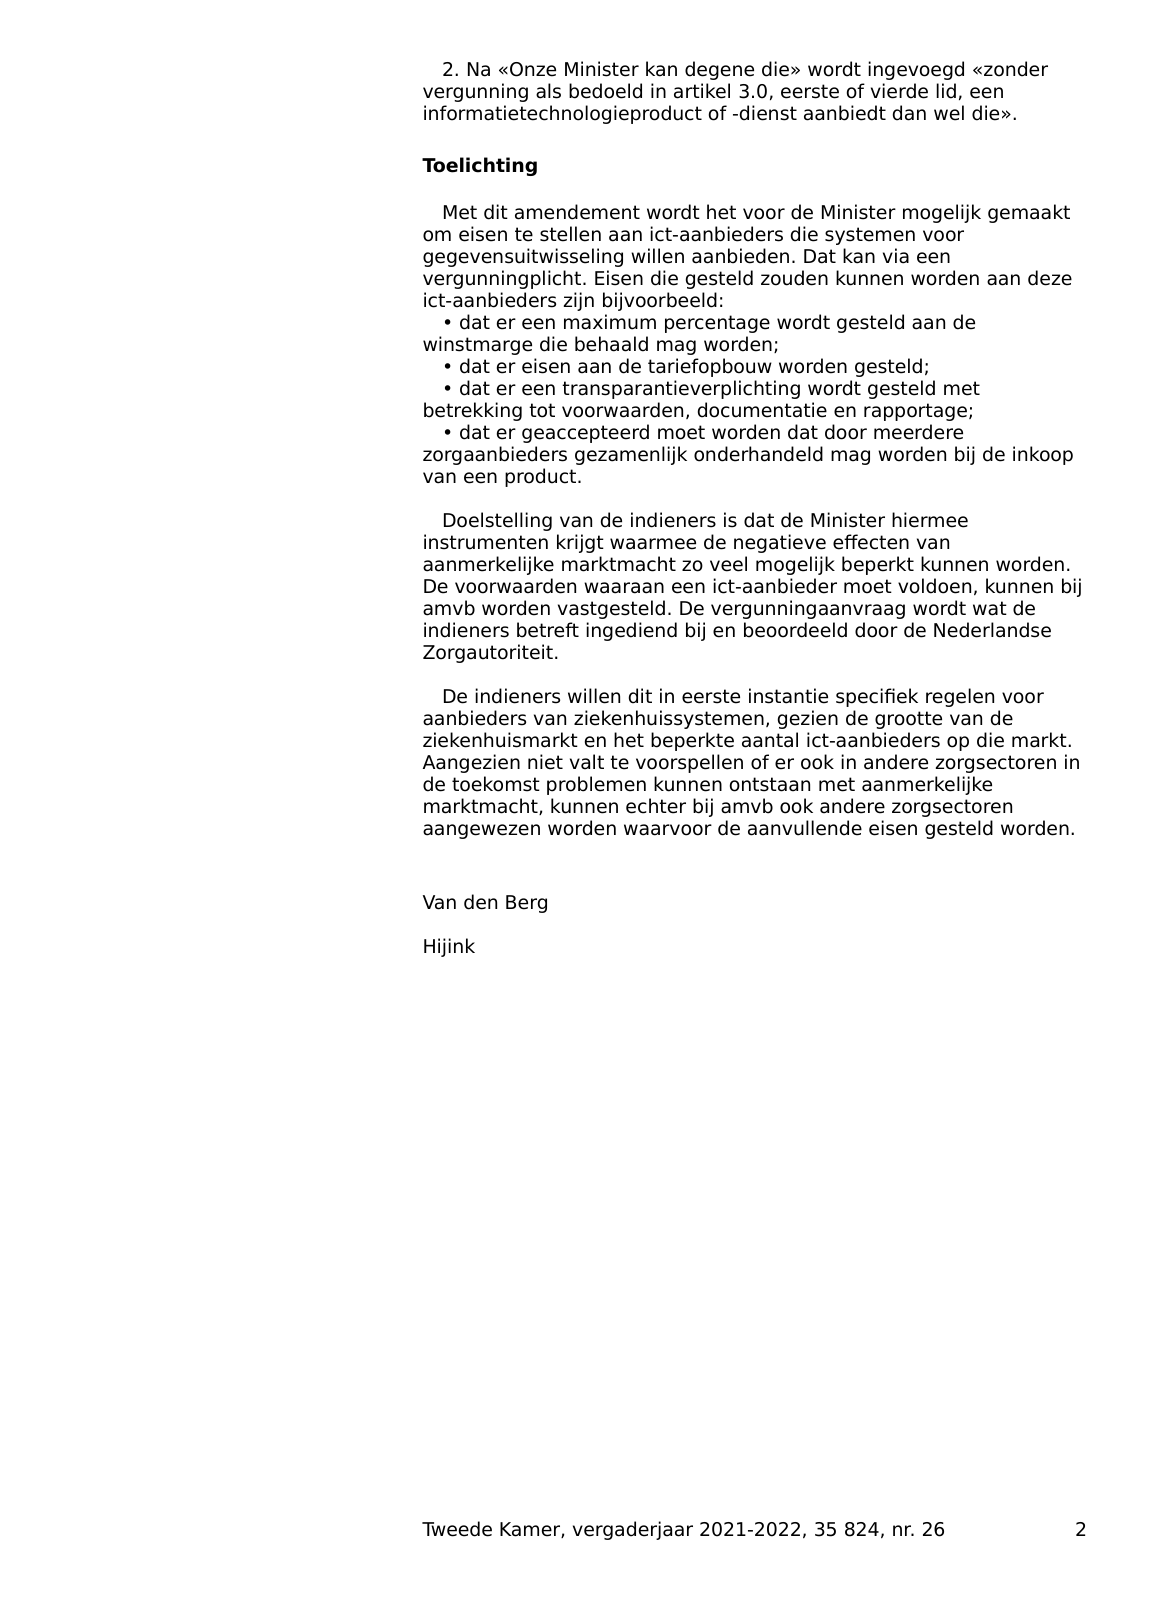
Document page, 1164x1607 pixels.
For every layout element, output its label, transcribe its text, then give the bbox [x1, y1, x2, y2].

text • dat er geaccepteerd moet worden dat door meerdere zorgaanbieders gezamenlijk onderhandeld mag worden bij de inkoop van een product. [422, 422, 1087, 488]
text Van den Berg Hijink [422, 870, 1087, 958]
subtitle Toelichting [422, 155, 1087, 177]
text De indieners willen dit in eerste instantie specifiek regelen voor aanbieders van ziekenhuissystemen, gezien de grootte van de ziekenhuismarkt en het beperkte aantal ict-aanbieders op die markt. Aangezien niet valt te voorspellen of er ook in andere zorgsectoren in de toekomst problemen kunnen ontstaan met aanmerkelijke marktmacht, kunnen echter bij amvb ook andere zorgsectoren aangewezen worden waarvoor de aanvullende eisen gesteld worden. [422, 686, 1087, 840]
text • dat er eisen aan de tariefopbouw worden gesteld; [422, 356, 1087, 378]
text 2. Na «Onze Minister kan degene die» wordt ingevoegd «zonder vergunning als bedoeld in artikel 3.0, eerste of vierde lid, een informatietechnologieproduct of -dienst aanbiedt dan wel die». [422, 59, 1087, 125]
text Met dit amendement wordt het voor de Minister mogelijk gemaakt om eisen te stellen aan ict-aanbieders die systemen voor gegevensuitwisseling willen aanbieden. Dat kan via een vergunningplicht. Eisen die gesteld zouden kunnen worden aan deze ict-aanbieders zijn bijvoorbeeld: [422, 202, 1087, 312]
text Doelstelling van de indieners is dat de Minister hiermee instrumenten krijgt waarmee de negatieve effecten van aanmerkelijke marktmacht zo veel mogelijk beperkt kunnen worden. De voorwaarden waaraan een ict-aanbieder moet voldoen, kunnen bij amvb worden vastgesteld. De vergunningaanvraag wordt wat de indieners betreft ingediend bij en beoordeeld door de Nederlandse Zorgautoriteit. [422, 510, 1087, 664]
text • dat er een transparantieverplichting wordt gesteld met betrekking tot voorwaarden, documentatie en rapportage; [422, 378, 1087, 422]
text • dat er een maximum percentage wordt gesteld aan de winstmarge die behaald mag worden; [422, 312, 1087, 356]
